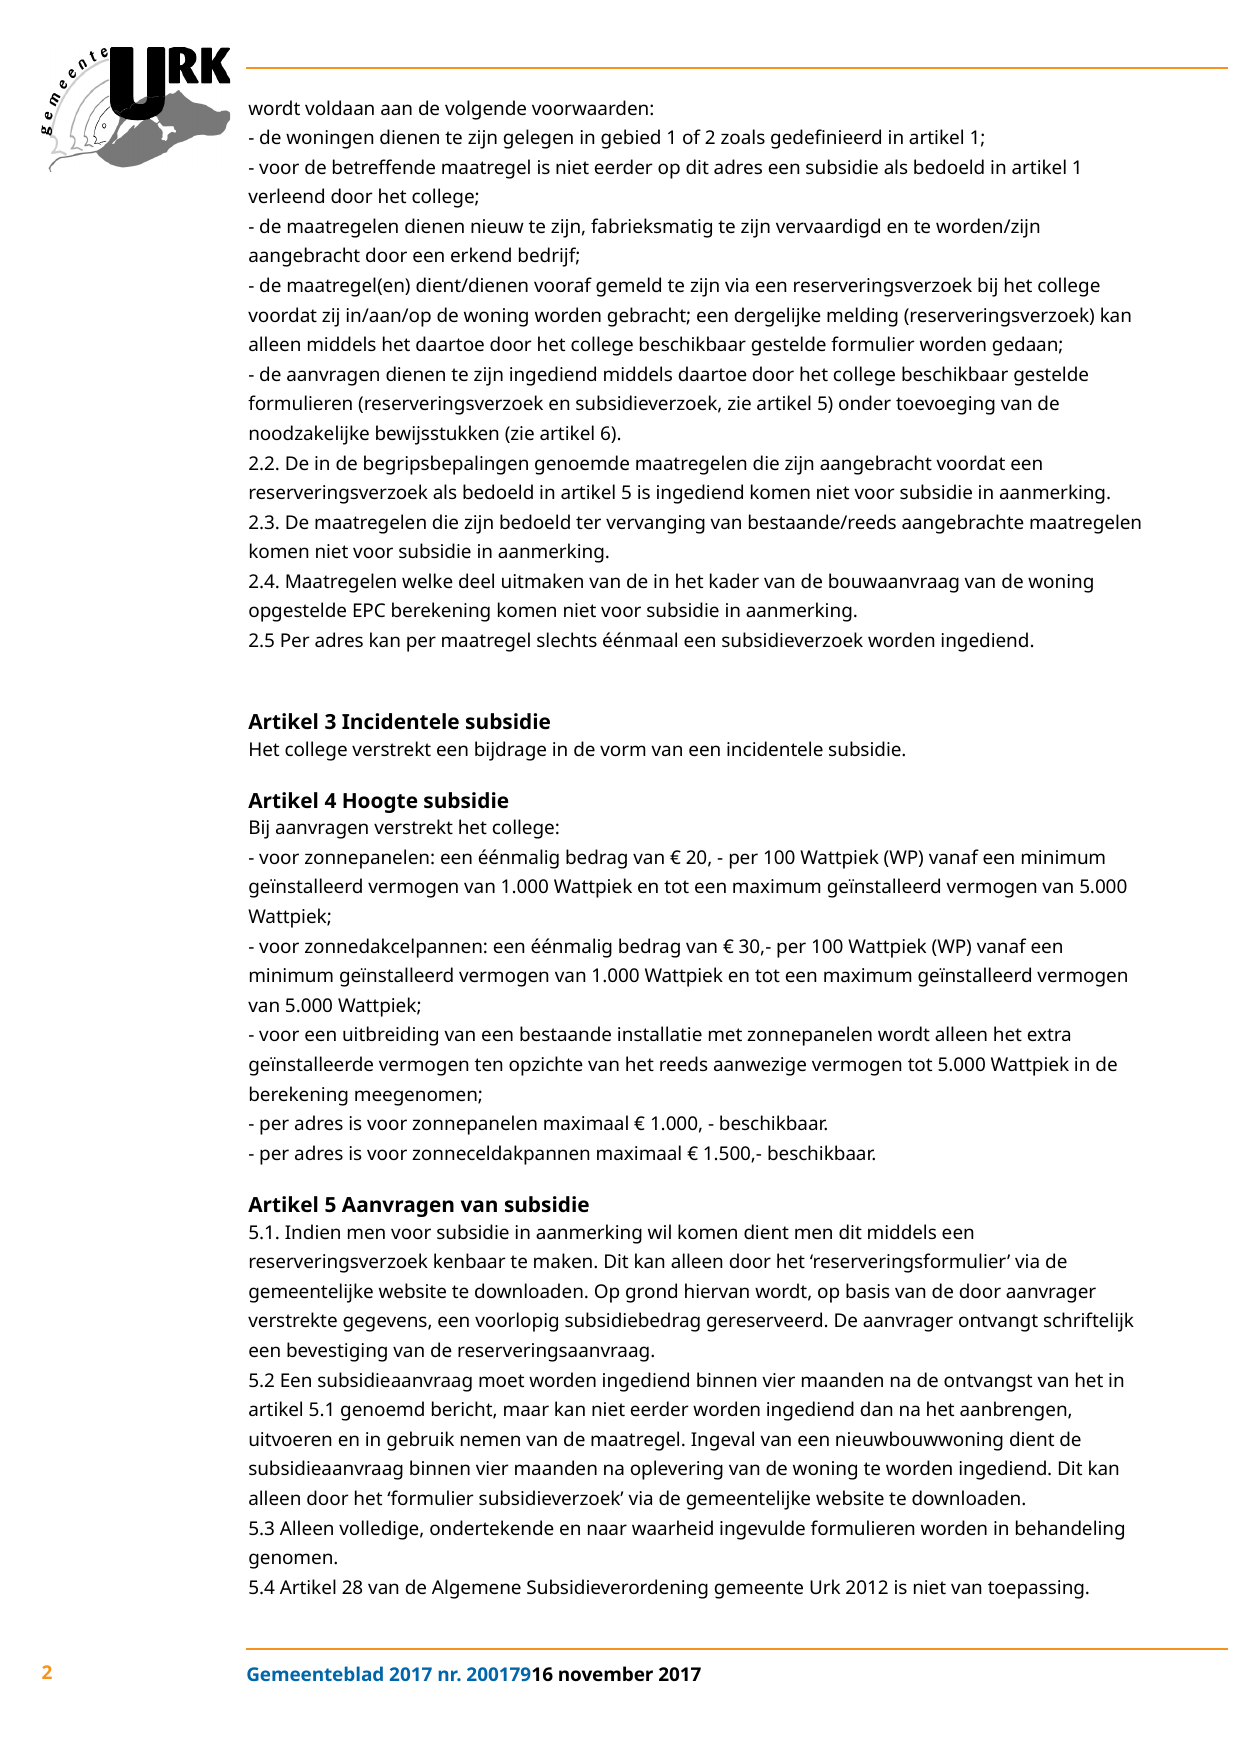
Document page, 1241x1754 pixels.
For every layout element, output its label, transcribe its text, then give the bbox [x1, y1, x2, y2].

text - per adres is voor zonneceldakpannen maximaal € 1.500,- beschikbaar. [248, 1140, 1152, 1166]
text - voor zonnedakcelpannen: een éénmalig bedrag van € 30,- per 100 Wattpiek (WP) vanaf een minimum geïnstalleerd vermogen van 1.000 Wattpiek en tot een maximum geïnstalleerd vermogen van 5.000 Wattpiek; [248, 933, 1152, 1018]
text Artikel 3 Incidentele subsidie [248, 707, 1152, 736]
text Het college verstrekt een bijdrage in de vorm van een incidentele subsidie. [248, 736, 1152, 761]
text - de maatregel(en) dient/dienen vooraf gemeld te zijn via een reserveringsverzoek bij het college voordat zij in/aan/op de woning worden gebracht; een dergelijke melding (reserveringsverzoek) kan alleen middels het daartoe door het college beschikbaar gestelde formulier worden gedaan; [248, 272, 1152, 357]
text 5.2 Een subsidieaanvraag moet worden ingediend binnen vier maanden na de ontvangst van het in artikel 5.1 genoemd bericht, maar kan niet eerder worden ingediend dan na het aanbrengen, uitvoeren en in gebruik nemen van de maatregel. Ingeval van een nieuwbouwwoning dient de subsidieaanvraag binnen vier maanden na oplevering van de woning te worden ingediend. Dit kan alleen door het ‘formulier subsidieverzoek’ via de gemeentelijke website te downloaden. [248, 1367, 1152, 1511]
picture [41, 47, 231, 172]
text - de woningen dienen te zijn gelegen in gebied 1 of 2 zoals gedefinieerd in artikel 1; [248, 124, 1152, 150]
text - per adres is voor zonnepanelen maximaal € 1.000, - beschikbaar. [248, 1110, 1152, 1136]
text 5.1. Indien men voor subsidie in aanmerking wil komen dient men dit middels een reserveringsverzoek kenbaar te maken. Dit kan alleen door het ‘reserveringsformulier’ via de gemeentelijke website te downloaden. Op grond hiervan wordt, op basis van de door aanvrager verstrekte gegevens, een voorlopig subsidiebedrag gereserveerd. De aanvrager ontvangt schriftelijk een bevestiging van de reserveringsaanvraag. [248, 1219, 1152, 1363]
text - de aanvragen dienen te zijn ingediend middels daartoe door het college beschikbaar gestelde formulieren (reserveringsverzoek en subsidieverzoek, zie artikel 5) onder toevoeging van de noodzakelijke bewijsstukken (zie artikel 6). [248, 361, 1152, 446]
text wordt voldaan aan de volgende voorwaarden: [248, 95, 1152, 121]
text 2.4. Maatregelen welke deel uitmaken van de in het kader van de bouwaanvraag van de woning opgestelde EPC berekening komen niet voor subsidie in aanmerking. [248, 568, 1152, 623]
text Artikel 4 Hoogte subsidie [248, 786, 1152, 814]
text 2.2. De in de begripsbepalingen genoemde maatregelen die zijn aangebracht voordat een reserveringsverzoek als bedoeld in artikel 5 is ingediend komen niet voor subsidie in aanmerking. [248, 450, 1152, 505]
text 2.5 Per adres kan per maatregel slechts éénmaal een subsidieverzoek worden ingediend. [248, 627, 1152, 653]
text Bij aanvragen verstrekt het college: [248, 814, 1152, 840]
text - de maatregelen dienen nieuw te zijn, fabrieksmatig te zijn vervaardigd en te worden/zijn aangebracht door een erkend bedrijf; [248, 213, 1152, 268]
text 2.3. De maatregelen die zijn bedoeld ter vervanging van bestaande/reeds aangebrachte maatregelen komen niet voor subsidie in aanmerking. [248, 509, 1152, 564]
text 5.3 Alleen volledige, ondertekende en naar waarheid ingevulde formulieren worden in behandeling genomen. [248, 1515, 1152, 1570]
text - voor een uitbreiding van een bestaande installatie met zonnepanelen wordt alleen het extra geïnstalleerde vermogen ten opzichte van het reeds aanwezige vermogen tot 5.000 Wattpiek in de berekening meegenomen; [248, 1022, 1152, 1107]
text 5.4 Artikel 28 van de Algemene Subsidieverordening gemeente Urk 2012 is niet van toepassing. [248, 1574, 1152, 1599]
text - voor zonnepanelen: een éénmalig bedrag van € 20, - per 100 Wattpiek (WP) vanaf een minimum geïnstalleerd vermogen van 1.000 Wattpiek en tot een maximum geïnstalleerd vermogen van 5.000 Wattpiek; [248, 844, 1152, 929]
text - voor de betreffende maatregel is niet eerder op dit adres een subsidie als bedoeld in artikel 1 verleend door het college; [248, 154, 1152, 209]
text Artikel 5 Aanvragen van subsidie [248, 1190, 1152, 1219]
